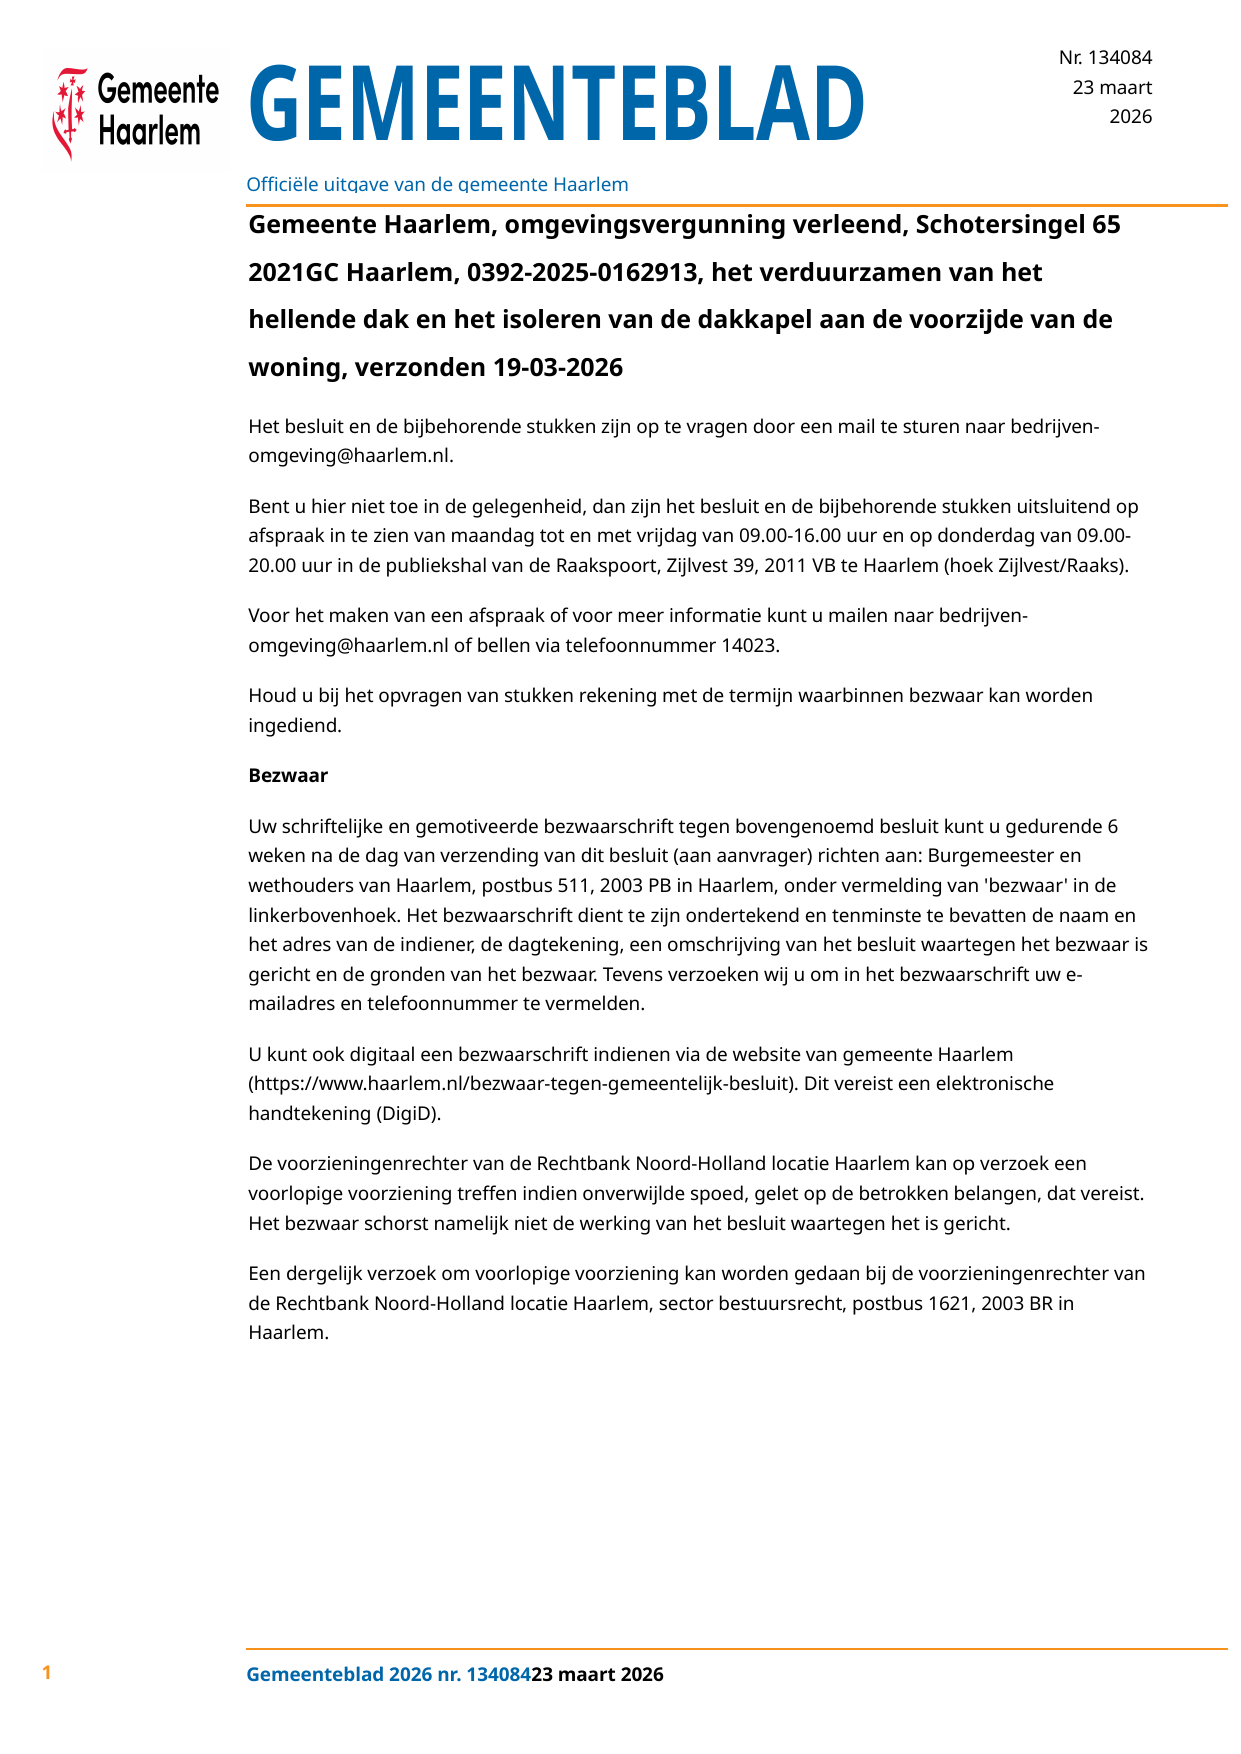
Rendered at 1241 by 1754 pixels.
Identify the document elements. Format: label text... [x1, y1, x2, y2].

text Uw schriftelijke en gemotiveerde bezwaarschrift tegen bovengenoemd besluit kunt u gedurende 6 weken na de dag van verzending van dit besluit (aan aanvrager) richten aan: Burgemeester en wethouders van Haarlem, postbus 511, 2003 PB in Haarlem, onder vermelding van 'bezwaar' in de linkerbovenhoek. Het bezwaarschrift dient te zijn ondertekend en tenminste te bevatten de naam en het adres van de indiener, de dagtekening, een omschrijving van het besluit waartegen het bezwaar is gericht en de gronden van het bezwaar. Tevens verzoeken wij u om in het bezwaarschrift uw e-mailadres en telefoonnummer te vermelden. [248, 813, 1152, 1016]
text Een dergelijk verzoek om voorlopige voorziening kan worden gedaan bij de voorzieningenrechter van de Rechtbank Noord-Holland locatie Haarlem, sector bestuursrecht, postbus 1621, 2003 BR in Haarlem. [248, 1260, 1152, 1345]
text Bent u hier niet toe in de gelegenheid, dan zijn het besluit en de bijbehorende stukken uitsluitend op afspraak in te zien van maandag tot en met vrijdag van 09.00-16.00 uur en op donderdag van 09.00-20.00 uur in de publiekshal van de Raakspoort, Zijlvest 39, 2011 VB te Haarlem (hoek Zijlvest/Raaks). [248, 493, 1152, 578]
text Voor het maken van een afspraak of voor meer informatie kunt u mailen naar bedrijven-omgeving@haarlem.nl of bellen via telefoonnummer 14023. [248, 603, 1152, 658]
text Bezwaar [248, 763, 1152, 788]
text Het besluit en de bijbehorende stukken zijn op te vragen door een mail te sturen naar bedrijven-omgeving@haarlem.nl. [248, 413, 1152, 468]
text De voorzieningenrechter van de Rechtbank Noord-Holland locatie Haarlem kan op verzoek een voorlopige voorziening treffen indien onverwijlde spoed, gelet op de betrokken belangen, dat vereist. Het bezwaar schorst namelijk niet de werking van het besluit waartegen het is gericht. [248, 1151, 1152, 1236]
text Houd u bij het opvragen van stukken rekening met de termijn waarbinnen bezwaar kan worden ingediend. [248, 683, 1152, 738]
text U kunt ook digitaal een bezwaarschrift indienen via de website van gemeente Haarlem (https://www.haarlem.nl/bezwaar-tegen-gemeentelijk-besluit). Dit vereist een elektronische handtekening (DigiD). [248, 1041, 1152, 1126]
text Gemeente Haarlem, omgevingsvergunning verleend, Schotersingel 65 2021GC Haarlem, 0392-2025-0162913, het verduurzamen van het hellende dak en het isoleren van de dakkapel aan de voorzijde van de woning, verzonden 19-03-2026 [248, 207, 1152, 384]
picture [41, 47, 231, 172]
